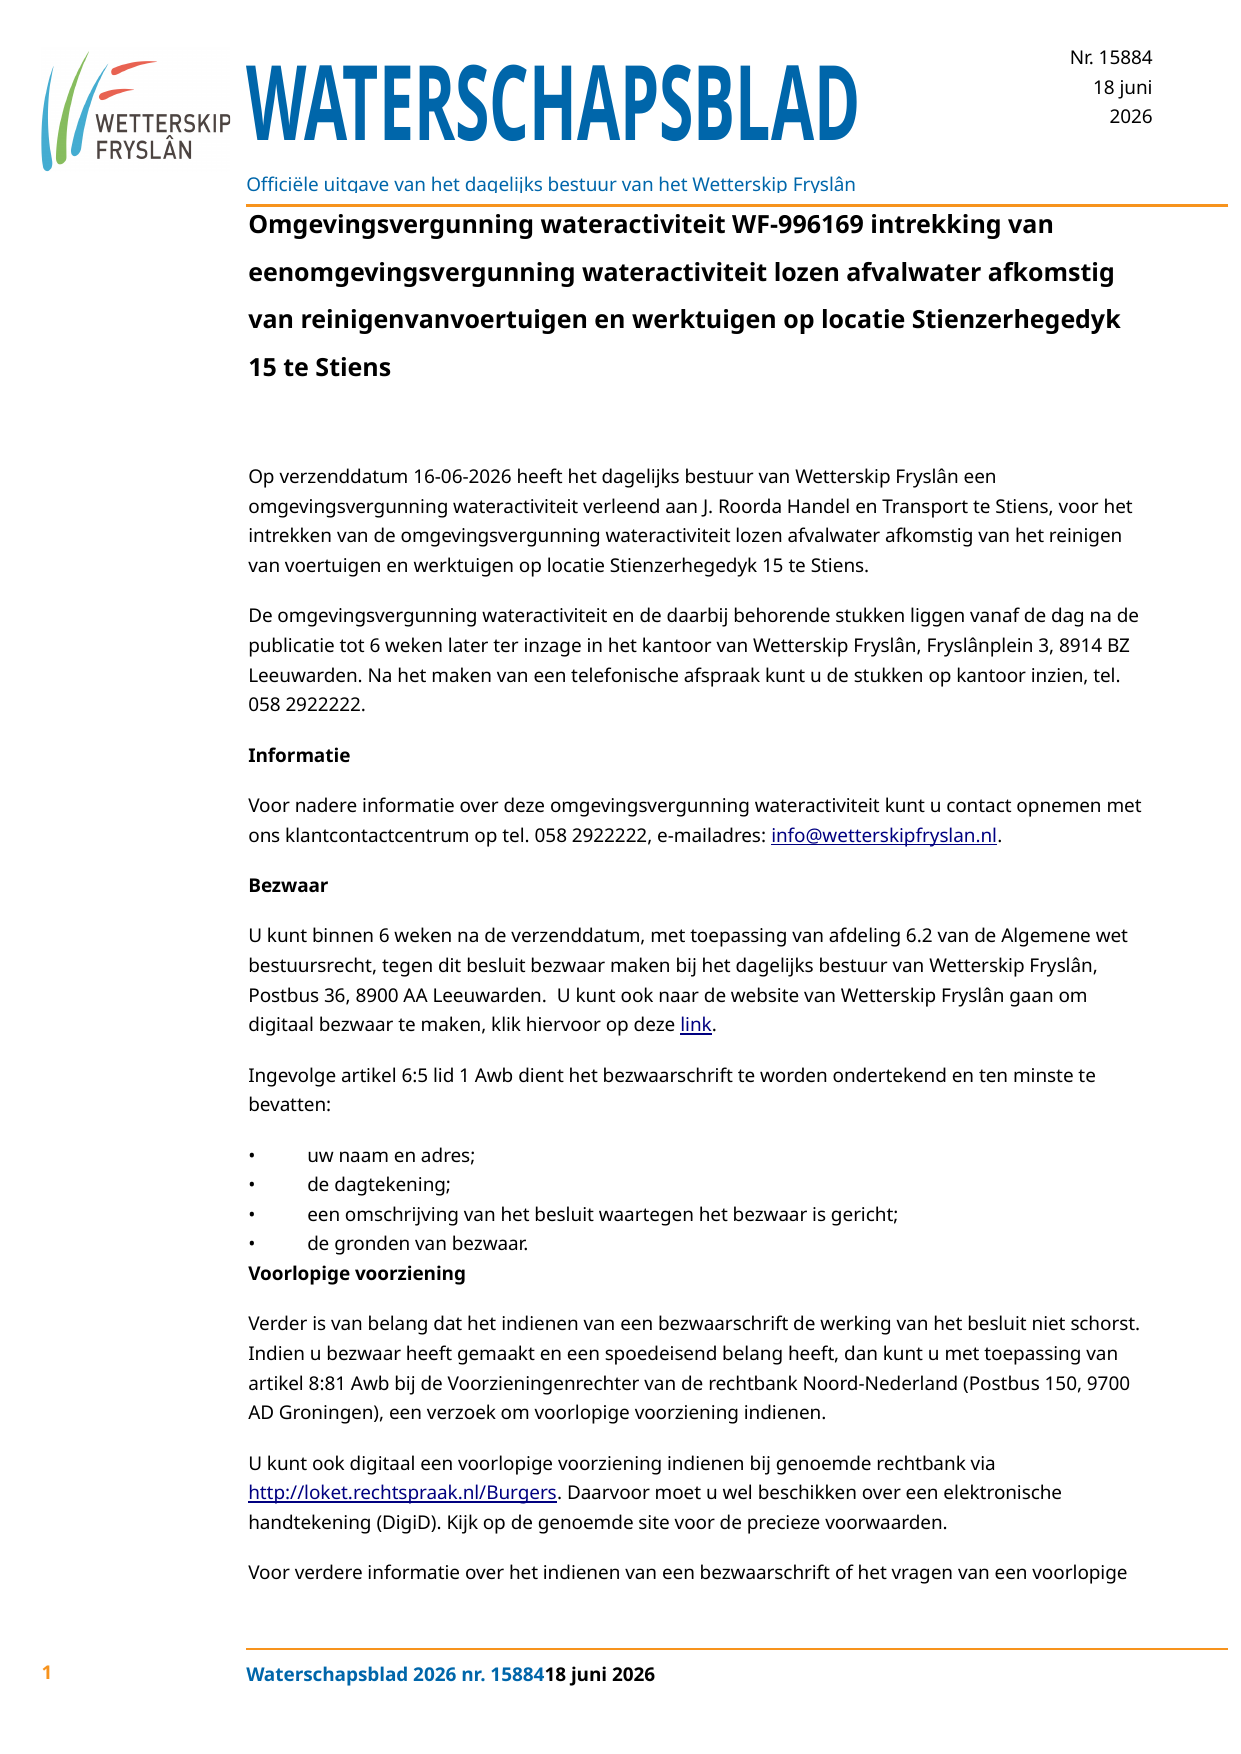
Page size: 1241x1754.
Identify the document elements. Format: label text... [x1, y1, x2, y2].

text U kunt ook digitaal een voorlopige voorziening indienen bij genoemde rechtbank via http://loket.rechtspraak.nl/Burgers. Daarvoor moet u wel beschikken over een elektronische handtekening (DigiD). Kijk op de genoemde site voor de precieze voorwaarden. [248, 1450, 1152, 1535]
picture [41, 47, 231, 172]
text De omgevingsvergunning wateractiviteit en de daarbij behorende stukken liggen vanaf de dag na de publicatie tot 6 weken later ter inzage in het kantoor van Wetterskip Fryslân, Fryslânplein 3, 8914 BZ Leeuwarden. Na het maken van een telefonische afspraak kunt u de stukken op kantoor inzien, tel. 058 2922222. [248, 603, 1152, 717]
text Ingevolge artikel 6:5 lid 1 Awb dient het bezwaarschrift te worden ondertekend en ten minste te bevatten: [248, 1062, 1152, 1117]
list uw naam en adres; [248, 1142, 1152, 1168]
text Omgevingsvergunning wateractiviteit WF-996169 intrekking van eenomgevingsvergunning wateractiviteit lozen afvalwater afkomstig van reinigenvanvoertuigen en werktuigen op locatie Stienzerhegedyk 15 te Stiens [248, 207, 1152, 384]
text Bezwaar [248, 872, 1152, 898]
text Voorlopige voorziening [248, 1260, 1152, 1286]
text Voor nadere informatie over deze omgevingsvergunning wateractiviteit kunt u contact opnemen met ons klantcontactcentrum op tel. 058 2922222, e-mailadres: info@wetterskipfryslan.nl. [248, 792, 1152, 848]
text Op verzenddatum 16-06-2026 heeft het dagelijks bestuur van Wetterskip Fryslân een omgevingsvergunning wateractiviteit verleend aan J. Roorda Handel en Transport te Stiens, voor het intrekken van de omgevingsvergunning wateractiviteit lozen afvalwater afkomstig van het reinigen van voertuigen en werktuigen op locatie Stienzerhegedyk 15 te Stiens. [248, 463, 1152, 578]
list een omschrijving van het besluit waartegen het bezwaar is gericht; [248, 1201, 1152, 1227]
list de gronden van bezwaar. [248, 1231, 1152, 1256]
text Informatie [248, 742, 1152, 768]
text Voor verdere informatie over het indienen van een bezwaarschrift of het vragen van een voorlopige [248, 1559, 1152, 1585]
text U kunt binnen 6 weken na de verzenddatum, met toepassing van afdeling 6.2 van de Algemene wet bestuursrecht, tegen dit besluit bezwaar maken bij het dagelijks bestuur van Wetterskip Fryslân, Postbus 36, 8900 AA Leeuwarden. U kunt ook naar de website van Wetterskip Fryslân gaan om digitaal bezwaar te maken, klik hiervoor op deze link. [248, 923, 1152, 1037]
list de dagtekening; [248, 1171, 1152, 1197]
text Verder is van belang dat het indienen van een bezwaarschrift de werking van het besluit niet schorst. Indien u bezwaar heeft gemaakt en een spoedeisend belang heeft, dan kunt u met toepassing van artikel 8:81 Awb bij de Voorzieningenrechter van de rechtbank Noord-Nederland (Postbus 150, 9700 AD Groningen), een verzoek om voorlopige voorziening indienen. [248, 1311, 1152, 1425]
